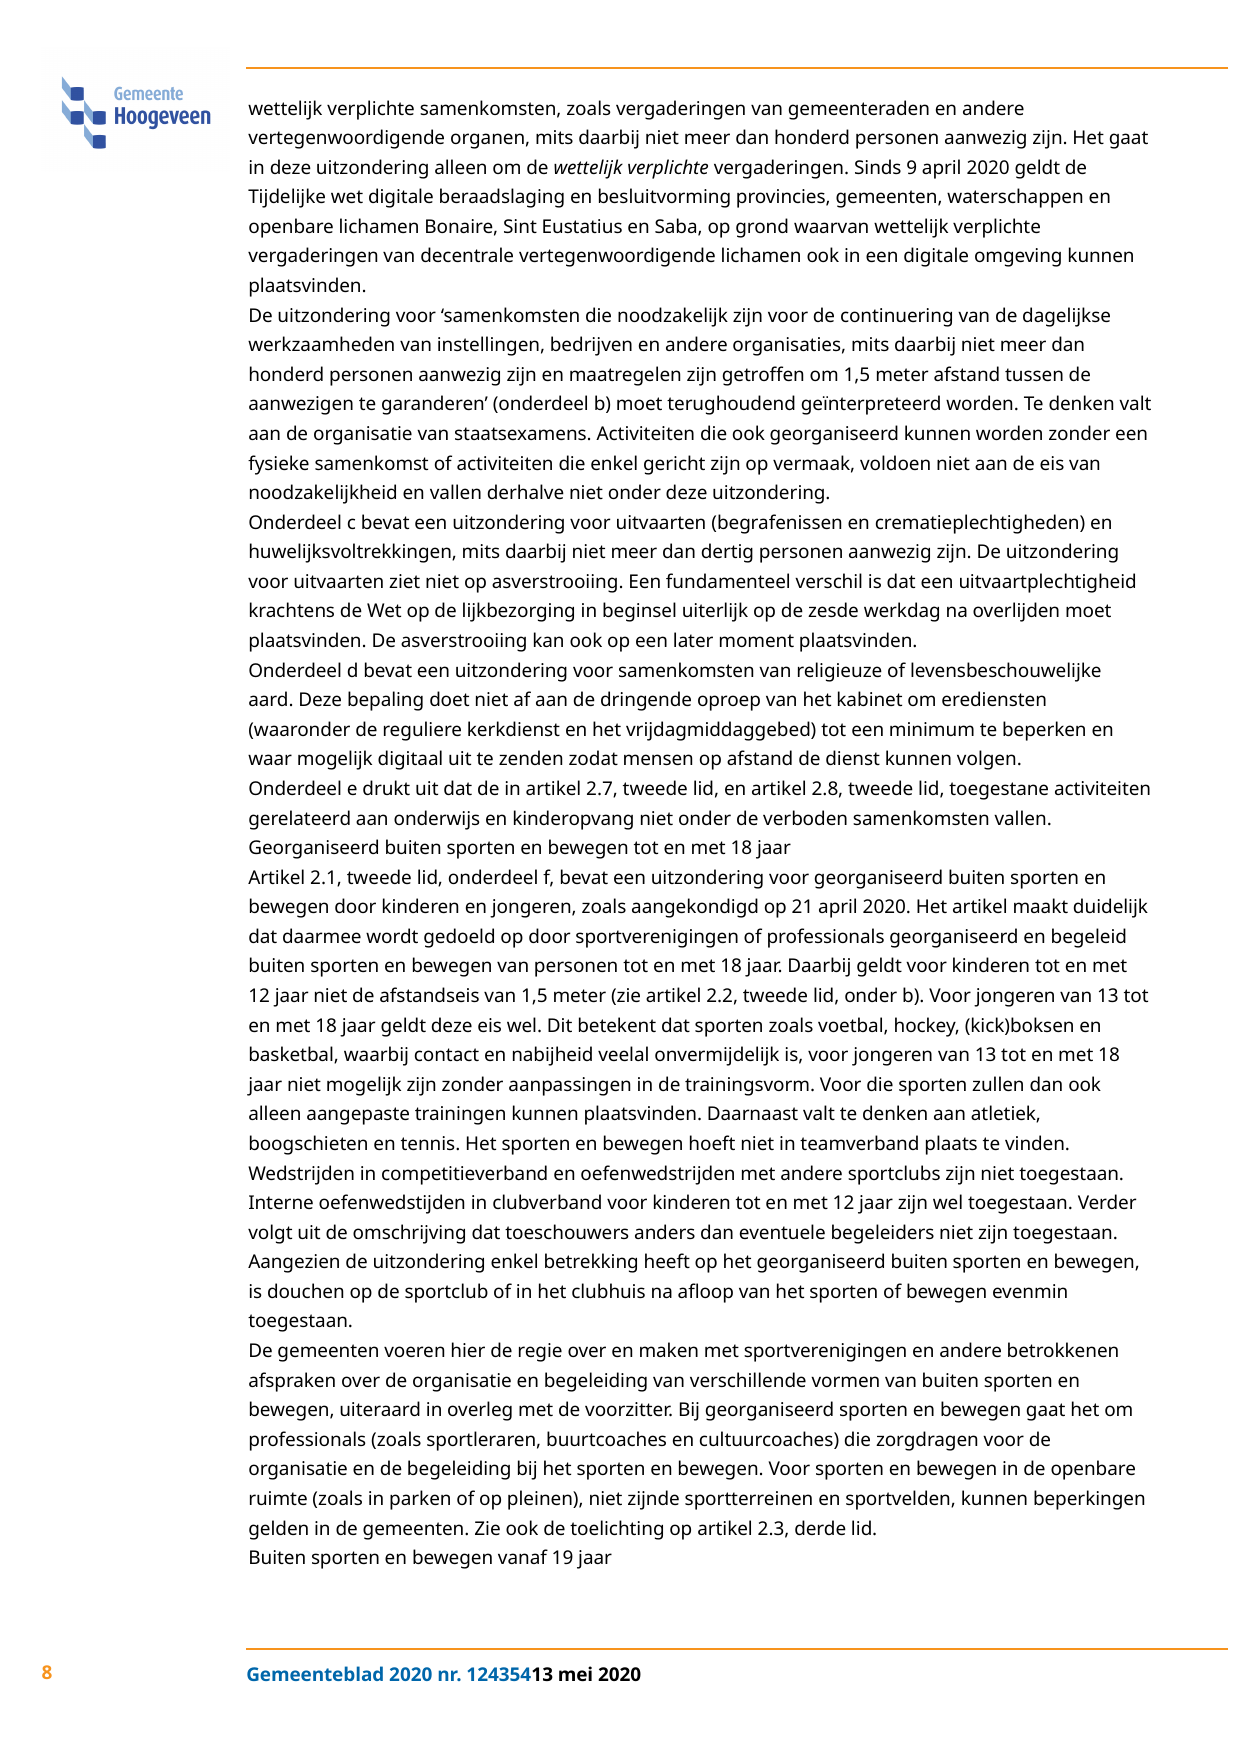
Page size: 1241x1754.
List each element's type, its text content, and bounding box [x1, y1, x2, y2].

text Onderdeel e drukt uit dat de in artikel 2.7, tweede lid, en artikel 2.8, tweede lid, toegestane activiteiten gerelateerd aan onderwijs en kinderopvang niet onder de verboden samenkomsten vallen. [248, 775, 1152, 831]
text Onderdeel d bevat een uitzondering voor samenkomsten van religieuze of levensbeschouwelijke aard. Deze bepaling doet niet af aan de dringende oproep van het kabinet om erediensten (waaronder de reguliere kerkdienst en het vrijdagmiddaggebed) tot een minimum te beperken en waar mogelijk digitaal uit te zenden zodat mensen op afstand de dienst kunnen volgen. [248, 657, 1152, 771]
text De uitzondering voor ‘samenkomsten die noodzakelijk zijn voor de continuering van de dagelijkse werkzaamheden van instellingen, bedrijven en andere organisaties, mits daarbij niet meer dan honderd personen aanwezig zijn en maatregelen zijn getroffen om 1,5 meter afstand tussen de aanwezigen te garanderen’ (onderdeel b) moet terughoudend geïnterpreteerd worden. Te denken valt aan de organisatie van staatsexamens. Activiteiten die ook georganiseerd kunnen worden zonder een fysieke samenkomst of activiteiten die enkel gericht zijn op vermaak, voldoen niet aan de eis van noodzakelijkheid en vallen derhalve niet onder deze uitzondering. [248, 302, 1152, 505]
text Buiten sporten en bewegen vanaf 19 jaar [248, 1544, 1152, 1570]
text Georganiseerd buiten sporten en bewegen tot en met 18 jaar [248, 834, 1152, 860]
text wettelijk verplichte samenkomsten, zoals vergaderingen van gemeenteraden en andere vertegenwoordigende organen, mits daarbij niet meer dan honderd personen aanwezig zijn. Het gaat in deze uitzondering alleen om de wettelijk verplichte vergaderingen. Sinds 9 april 2020 geldt de Tijdelijke wet digitale beraadslaging en besluitvorming provincies, gemeenten, waterschappen en openbare lichamen Bonaire, Sint Eustatius en Saba, op grond waarvan wettelijk verplichte vergaderingen van decentrale vertegenwoordigende lichamen ook in een digitale omgeving kunnen plaatsvinden. [248, 95, 1152, 298]
text Artikel 2.1, tweede lid, onderdeel f, bevat een uitzondering voor georganiseerd buiten sporten en bewegen door kinderen en jongeren, zoals aangekondigd op 21 april 2020. Het artikel maakt duidelijk dat daarmee wordt gedoeld op door sportverenigingen of professionals georganiseerd en begeleid buiten sporten en bewegen van personen tot en met 18 jaar. Daarbij geldt voor kinderen tot en met 12 jaar niet de afstandseis van 1,5 meter (zie artikel 2.2, tweede lid, onder b). Voor jongeren van 13 tot en met 18 jaar geldt deze eis wel. Dit betekent dat sporten zoals voetbal, hockey, (kick)boksen en basketbal, waarbij contact en nabijheid veelal onvermijdelijk is, voor jongeren van 13 tot en met 18 jaar niet mogelijk zijn zonder aanpassingen in de trainingsvorm. Voor die sporten zullen dan ook alleen aangepaste trainingen kunnen plaatsvinden. Daarnaast valt te denken aan atletiek, boogschieten en tennis. Het sporten en bewegen hoeft niet in teamverband plaats te vinden. Wedstrijden in competitieverband en oefenwedstrijden met andere sportclubs zijn niet toegestaan. Interne oefenwedstijden in clubverband voor kinderen tot en met 12 jaar zijn wel toegestaan. Verder volgt uit de omschrijving dat toeschouwers anders dan eventuele begeleiders niet zijn toegestaan. Aangezien de uitzondering enkel betrekking heeft op het georganiseerd buiten sporten en bewegen, is douchen op de sportclub of in het clubhuis na afloop van het sporten of bewegen evenmin toegestaan. [248, 864, 1152, 1333]
text De gemeenten voeren hier de regie over en maken met sportverenigingen en andere betrokkenen afspraken over de organisatie en begeleiding van verschillende vormen van buiten sporten en bewegen, uiteraard in overleg met de voorzitter. Bij georganiseerd sporten en bewegen gaat het om professionals (zoals sportleraren, buurtcoaches en cultuurcoaches) die zorgdragen voor de organisatie en de begeleiding bij het sporten en bewegen. Voor sporten en bewegen in de openbare ruimte (zoals in parken of op pleinen), niet zijnde sportterreinen en sportvelden, kunnen beperkingen gelden in de gemeenten. Zie ook de toelichting op artikel 2.3, derde lid. [248, 1337, 1152, 1541]
picture [41, 47, 231, 172]
text Onderdeel c bevat een uitzondering voor uitvaarten (begrafenissen en crematieplechtigheden) en huwelijksvoltrekkingen, mits daarbij niet meer dan dertig personen aanwezig zijn. De uitzondering voor uitvaarten ziet niet op asverstrooiing. Een fundamenteel verschil is dat een uitvaartplechtigheid krachtens de Wet op de lijkbezorging in beginsel uiterlijk op de zesde werkdag na overlijden moet plaatsvinden. De asverstrooiing kan ook op een later moment plaatsvinden. [248, 509, 1152, 653]
